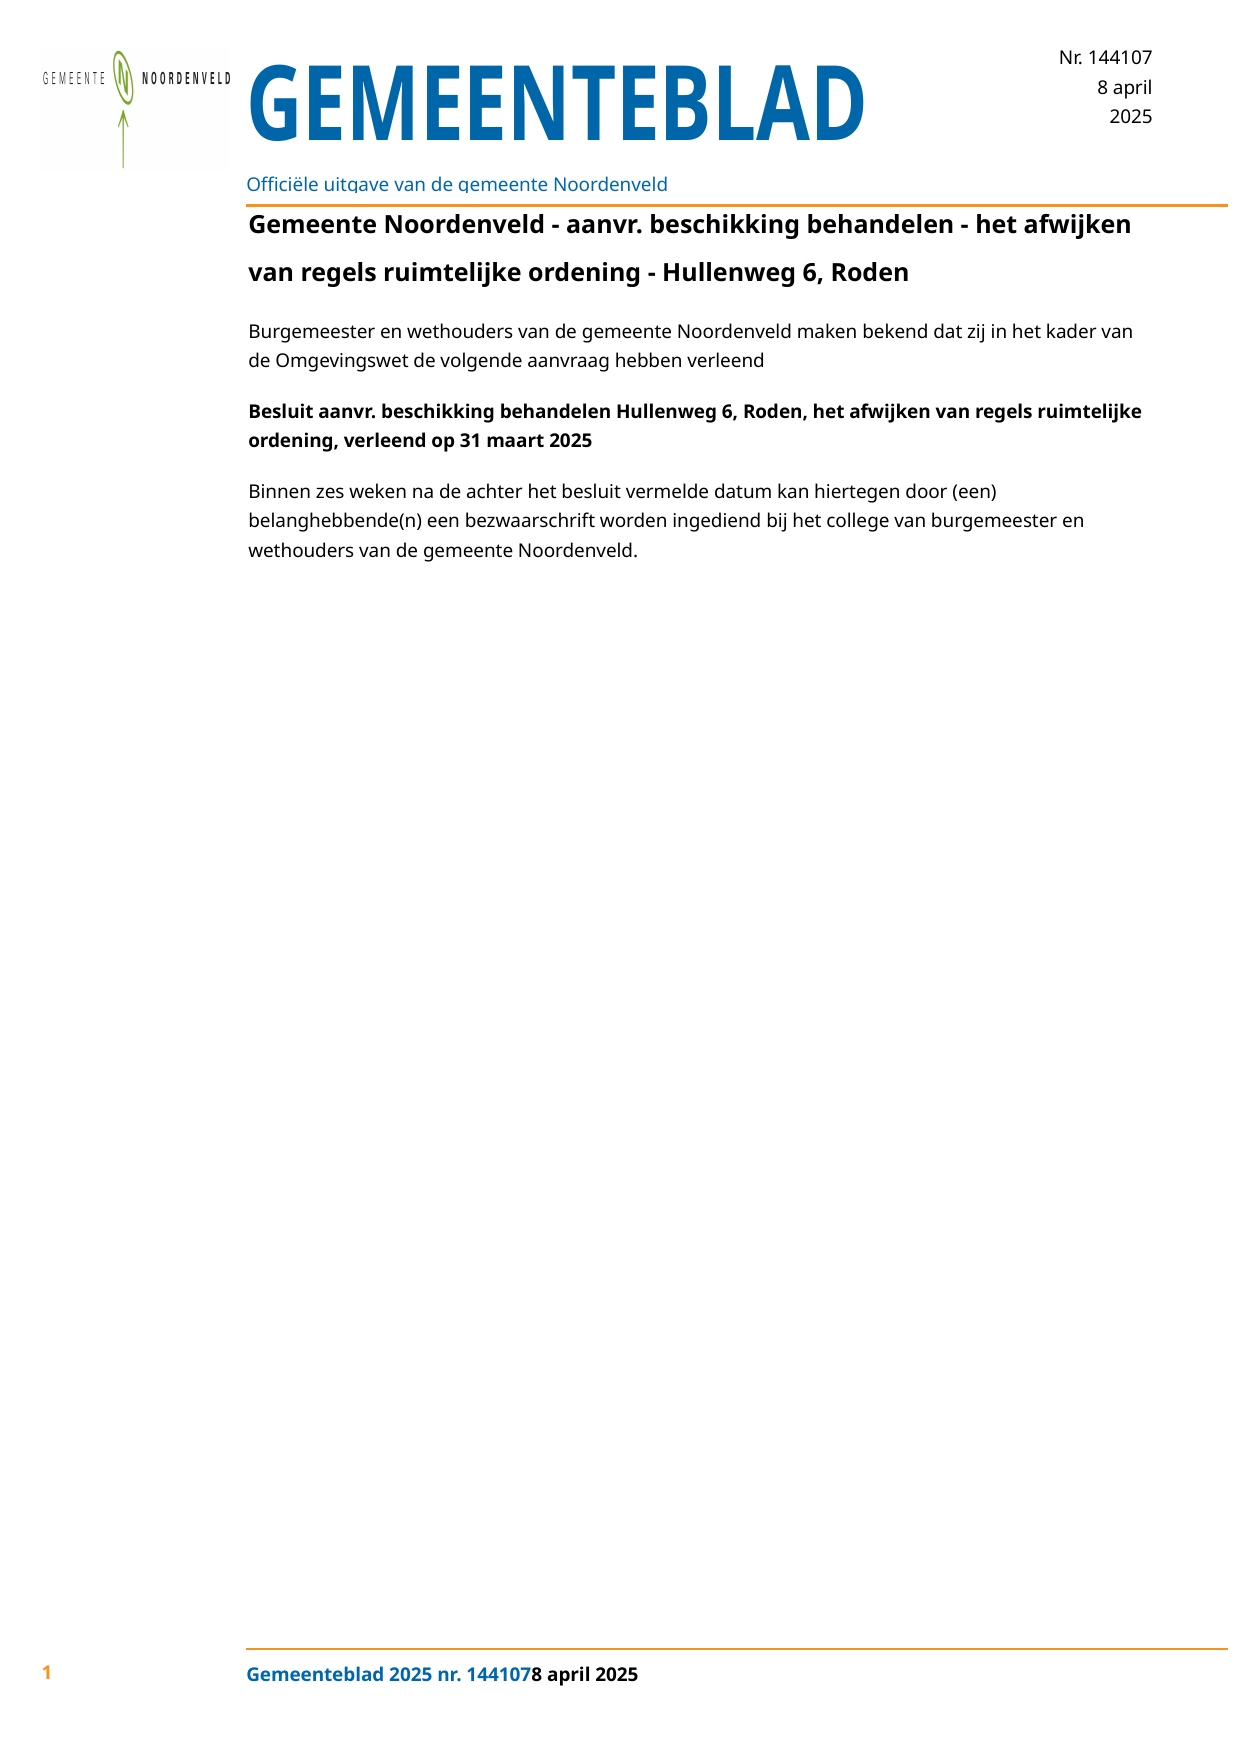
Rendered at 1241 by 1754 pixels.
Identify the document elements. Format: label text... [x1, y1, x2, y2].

text Binnen zes weken na de achter het besluit vermelde datum kan hiertegen door (een) belanghebbende(n) een bezwaarschrift worden ingediend bij het college van burgemeester en wethouders van de gemeente Noordenveld. [248, 478, 1152, 563]
picture [41, 47, 231, 172]
text Gemeente Noordenveld - aanvr. beschikking behandelen - het afwijken van regels ruimtelijke ordening - Hullenweg 6, Roden [248, 207, 1152, 288]
text Burgemeester en wethouders van de gemeente Noordenveld maken bekend dat zij in het kader van de Omgevingswet de volgende aanvraag hebben verleend [248, 318, 1152, 373]
text Besluit aanvr. beschikking behandelen Hullenweg 6, Roden, het afwijken van regels ruimtelijke ordening, verleend op 31 maart 2025 [248, 398, 1152, 453]
